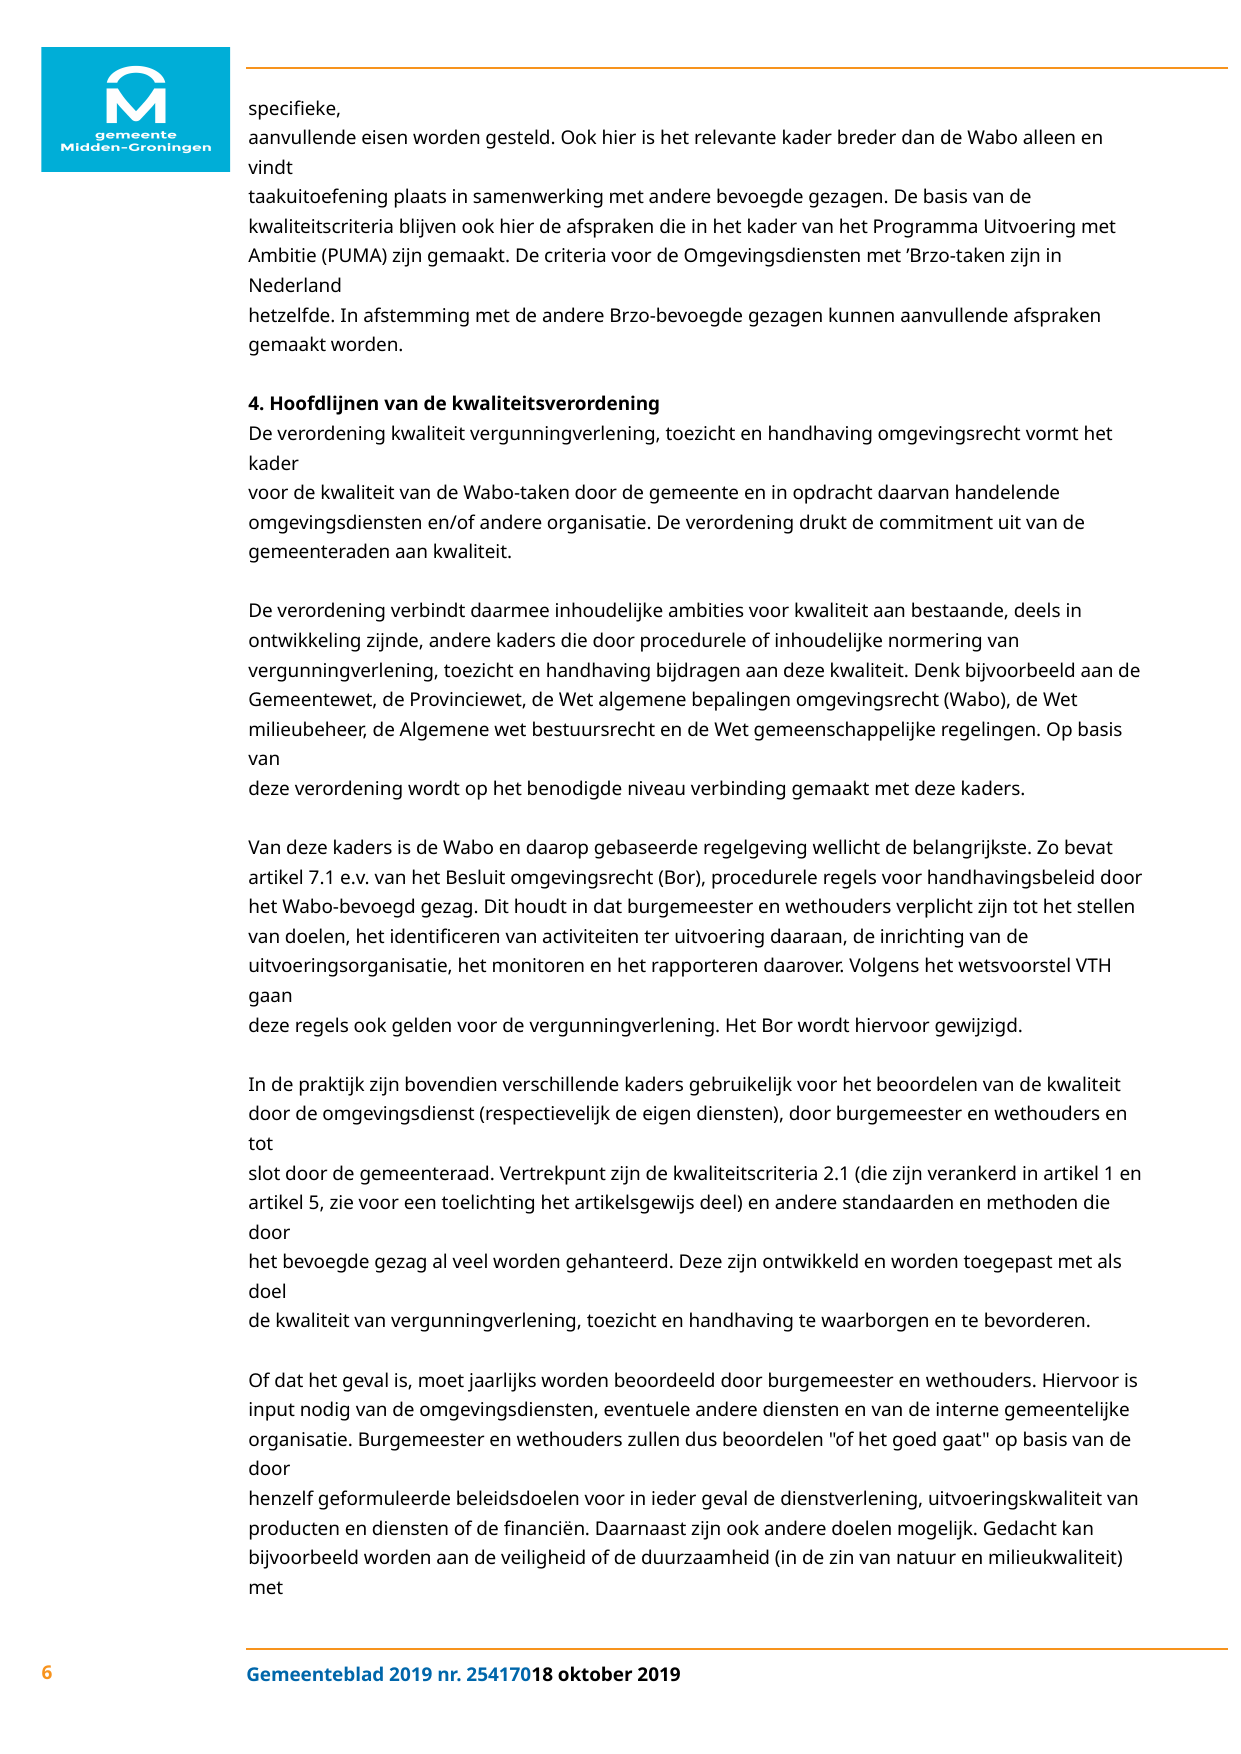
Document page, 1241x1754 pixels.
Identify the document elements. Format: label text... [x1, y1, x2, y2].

text In de praktijk zijn bovendien verschillende kaders gebruikelijk voor het beoordelen van de kwaliteit [248, 1071, 1152, 1097]
text door de omgevingsdienst (respectievelijk de eigen diensten), door burgemeester en wethouders en tot [248, 1101, 1152, 1156]
picture [107, 89, 165, 122]
text De verordening verbindt daarmee inhoudelijke ambities voor kwaliteit aan bestaande, deels in [248, 598, 1152, 623]
text gemeenteraden aan kwaliteit. [248, 538, 1152, 564]
text milieubeheer, de Algemene wet bestuursrecht en de Wet gemeenschappelijke regelingen. Op basis van [248, 716, 1152, 771]
text ontwikkeling zijnde, andere kaders die door procedurele of inhoudelijke normering van [248, 627, 1152, 653]
text deze regels ook gelden voor de vergunningverlening. Het Bor wordt hiervoor gewijzigd. [248, 1012, 1152, 1038]
picture [184, 146, 190, 153]
text hetzelfde. In afstemming met de andere Brzo-bevoegde gezagen kunnen aanvullende afspraken [248, 302, 1152, 328]
text bijvoorbeeld worden aan de veiligheid of de duurzaamheid (in de zin van natuur en milieukwaliteit) met [248, 1544, 1152, 1600]
text input nodig van de omgevingsdiensten, eventuele andere diensten en van de interne gemeentelijke [248, 1396, 1152, 1422]
text henzelf geformuleerde beleidsdoelen voor in ieder geval de dienstverlening, uitvoeringskwaliteit van [248, 1485, 1152, 1511]
text voor de kwaliteit van de Wabo-taken door de gemeente en in opdracht daarvan handelende [248, 479, 1152, 505]
text producten en diensten of de financiën. Daarnaast zijn ook andere doelen mogelijk. Gedacht kan [248, 1515, 1152, 1541]
text kwaliteitscriteria blijven ook hier de afspraken die in het kader van het Programma Uitvoering met [248, 213, 1152, 239]
text uitvoeringsorganisatie, het monitoren en het rapporteren daarover. Volgens het wetsvoorstel VTH gaan [248, 953, 1152, 1008]
text het Wabo-bevoegd gezag. Dit houdt in dat burgemeester en wethouders verplicht zijn tot het stellen [248, 893, 1152, 919]
text het bevoegde gezag al veel worden gehanteerd. Deze zijn ontwikkeld en worden toegepast met als doel [248, 1248, 1152, 1304]
text artikel 5, zie voor een toelichting het artikelsgewijs deel) en andere standaarden en methoden die door [248, 1189, 1152, 1245]
text Gemeentewet, de Provinciewet, de Wet algemene bepalingen omgevingsrecht (Wabo), de Wet [248, 686, 1152, 712]
text deze verordening wordt op het benodigde niveau verbinding gemaakt met deze kaders. [248, 775, 1152, 801]
text De verordening kwaliteit vergunningverlening, toezicht en handhaving omgevingsrecht vormt het kader [248, 420, 1152, 476]
text Of dat het geval is, moet jaarlijks worden beoordeeld door burgemeester en wethouders. Hiervoor is [248, 1367, 1152, 1393]
picture [108, 66, 164, 82]
text van doelen, het identificeren van activiteiten ter uitvoering daaraan, de inrichting van de [248, 923, 1152, 949]
text artikel 7.1 e.v. van het Besluit omgevingsrecht (Bor), procedurele regels voor handhavingsbeleid door [248, 864, 1152, 890]
text Ambitie (PUMA) zijn gemaakt. De criteria voor de Omgevingsdiensten met ’Brzo-taken zijn in Nederland [248, 243, 1152, 298]
text 4. Hoofdlijnen van de kwaliteitsverordening [248, 391, 1152, 416]
text aanvullende eisen worden gesteld. Ook hier is het relevante kader breder dan de Wabo alleen en vindt [248, 124, 1152, 180]
text omgevingsdiensten en/of andere organisatie. De verordening drukt de commitment uit van de [248, 509, 1152, 535]
text organisatie. Burgemeester en wethouders zullen dus beoordelen "of het goed gaat" op basis van de door [248, 1426, 1152, 1481]
text gemaakt worden. [248, 331, 1152, 357]
text taakuitoefening plaats in samenwerking met andere bevoegde gezagen. De basis van de [248, 183, 1152, 209]
text specifieke, [248, 95, 1152, 121]
text Van deze kaders is de Wabo en daarop gebaseerde regelgeving wellicht de belangrijkste. Zo bevat [248, 834, 1152, 860]
text de kwaliteit van vergunningverlening, toezicht en handhaving te waarborgen en te bevorderen. [248, 1308, 1152, 1333]
text vergunningverlening, toezicht en handhaving bijdragen aan deze kwaliteit. Denk bijvoorbeeld aan de [248, 657, 1152, 683]
text slot door de gemeenteraad. Vertrekpunt zijn de kwaliteitscriteria 2.1 (die zijn verankerd in artikel 1 en [248, 1160, 1152, 1186]
